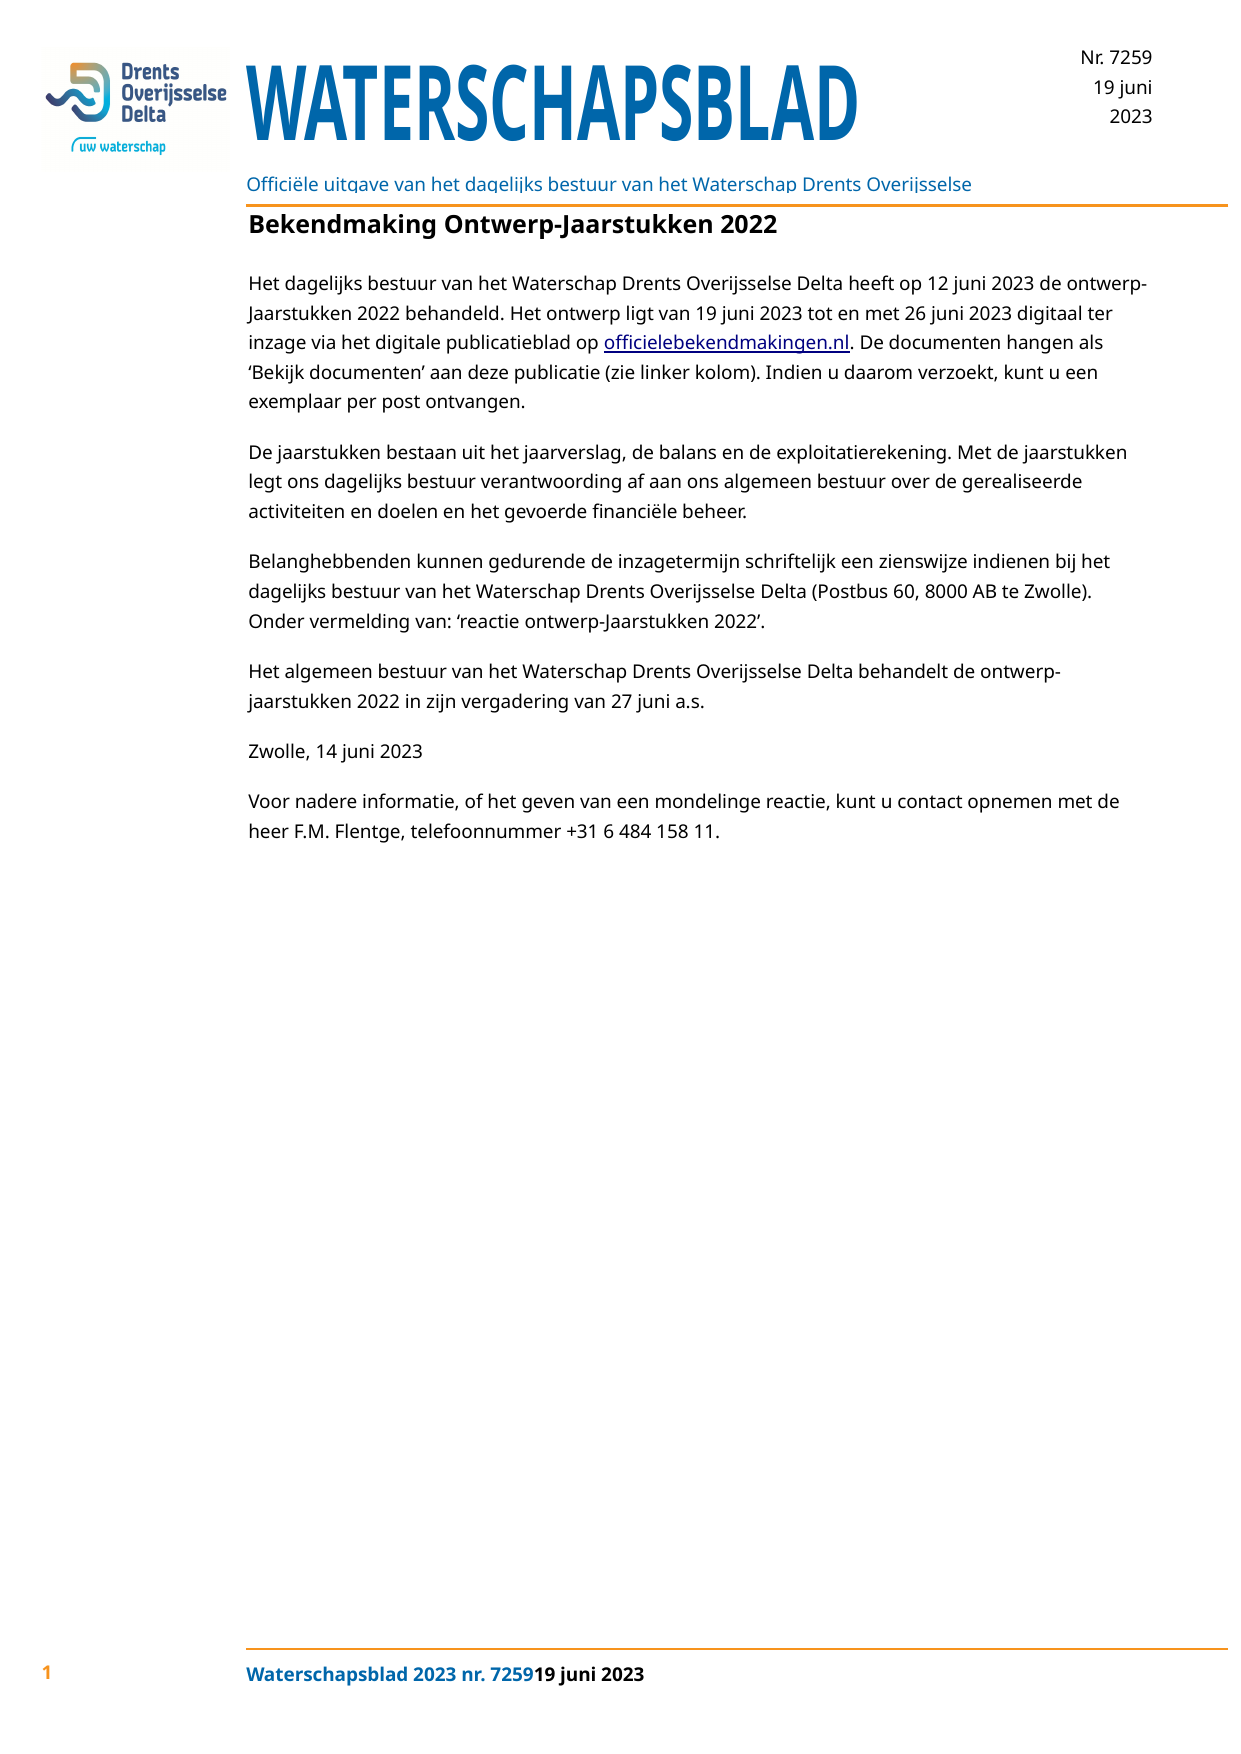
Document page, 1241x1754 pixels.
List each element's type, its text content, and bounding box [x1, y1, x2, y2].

text Zwolle, 14 juni 2023 [248, 738, 1152, 764]
text Belanghebbenden kunnen gedurende de inzagetermijn schriftelijk een zienswijze indienen bij het dagelijks bestuur van het Waterschap Drents Overijsselse Delta (Postbus 60, 8000 AB te Zwolle). Onder vermelding van: ‘reactie ontwerp-Jaarstukken 2022’. [248, 549, 1152, 633]
text Bekendmaking Ontwerp-Jaarstukken 2022 [248, 207, 1152, 241]
picture [41, 47, 231, 172]
text Het algemeen bestuur van het Waterschap Drents Overijsselse Delta behandelt de ontwerp-jaarstukken 2022 in zijn vergadering van 27 juni a.s. [248, 658, 1152, 713]
text Voor nadere informatie, of het geven van een mondelinge reactie, kunt u contact opnemen met de heer F.M. Flentge, telefoonnummer +31 6 484 158 11. [248, 789, 1152, 844]
text De jaarstukken bestaan uit het jaarverslag, de balans en de exploitatierekening. Met de jaarstukken legt ons dagelijks bestuur verantwoording af aan ons algemeen bestuur over de gerealiseerde activiteiten en doelen en het gevoerde financiële beheer. [248, 439, 1152, 524]
text Het dagelijks bestuur van het Waterschap Drents Overijsselse Delta heeft op 12 juni 2023 de ontwerp-Jaarstukken 2022 behandeld. Het ontwerp ligt van 19 juni 2023 tot en met 26 juni 2023 digitaal ter inzage via het digitale publicatieblad op officielebekendmakingen.nl. De documenten hangen als ‘Bekijk documenten’ aan deze publicatie (zie linker kolom). Indien u daarom verzoekt, kunt u een exemplaar per post ontvangen. [248, 270, 1152, 414]
